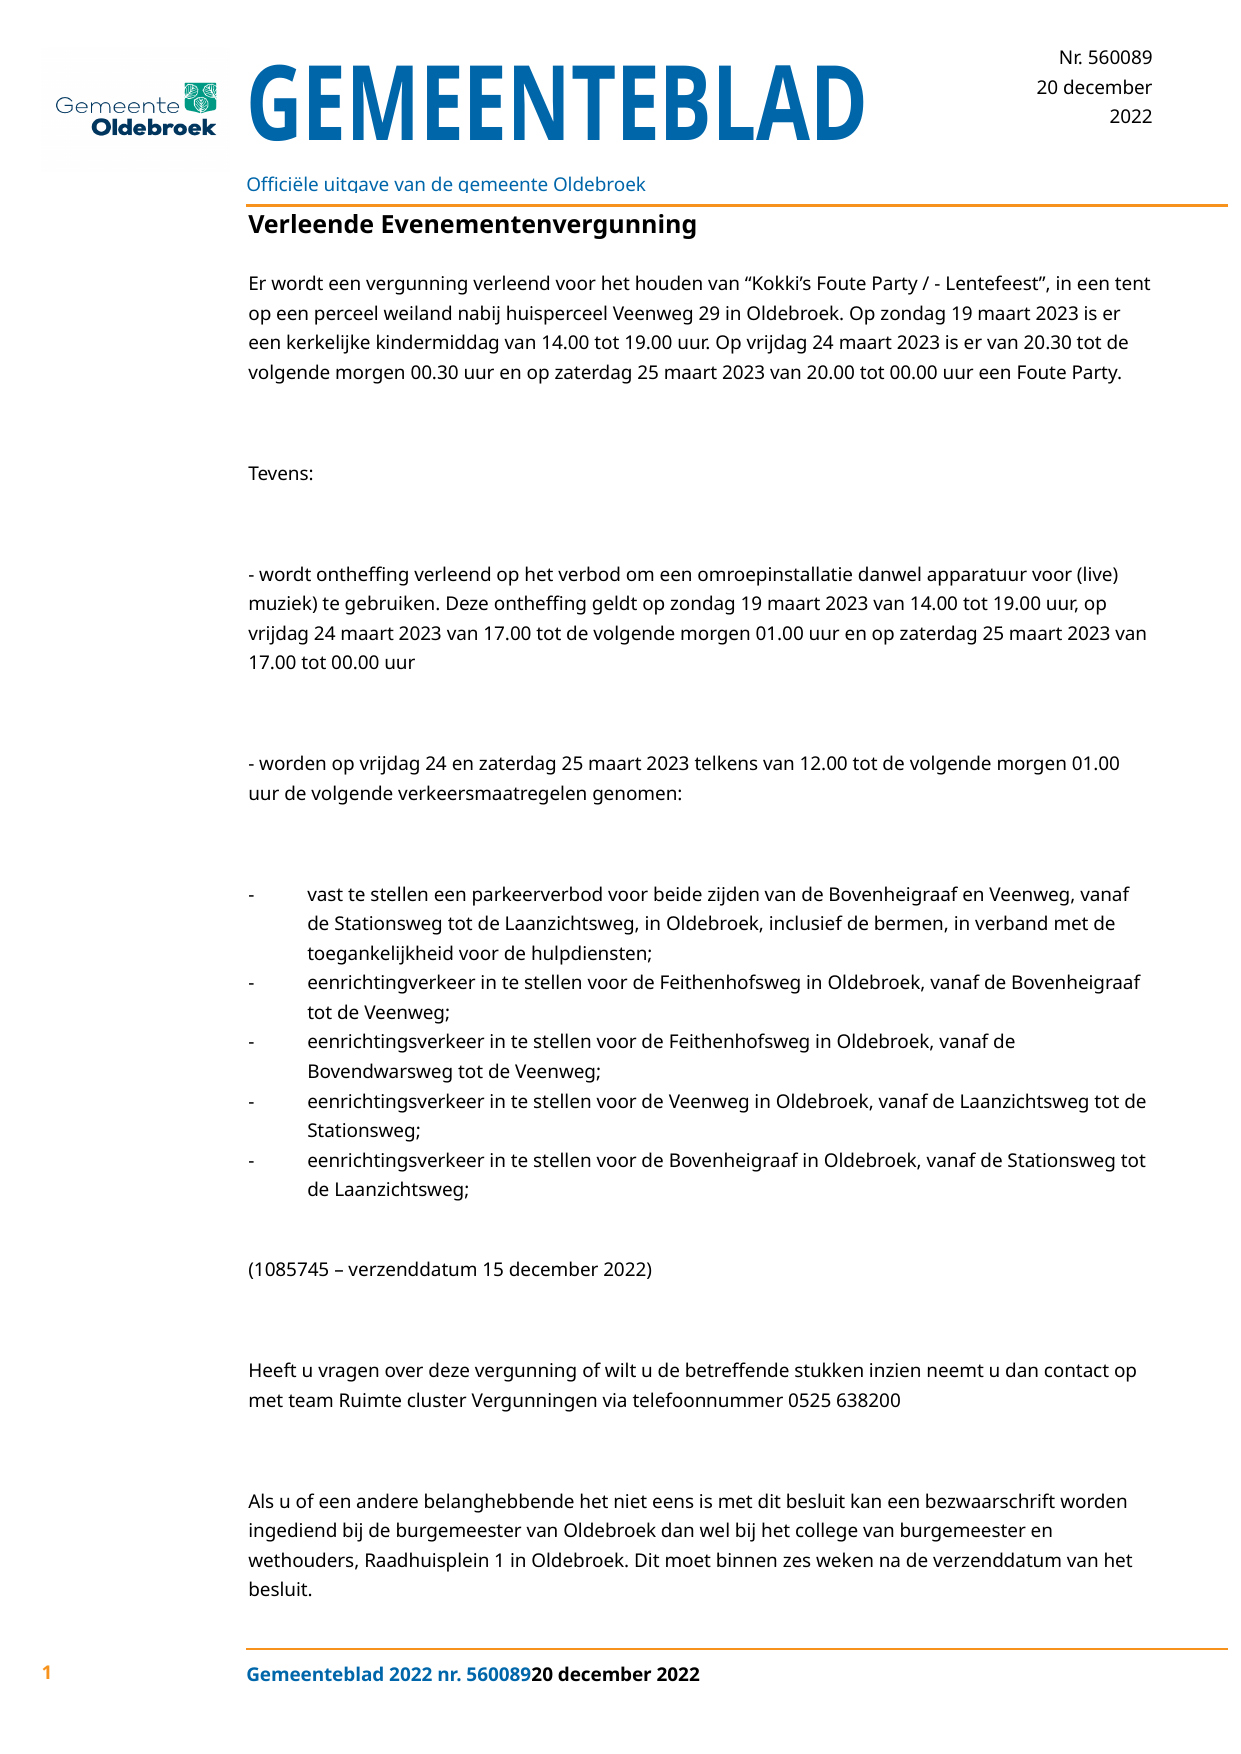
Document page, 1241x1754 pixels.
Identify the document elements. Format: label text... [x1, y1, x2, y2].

picture [41, 47, 231, 172]
list eenrichtingsverkeer in te stellen voor de Feithenhofsweg in Oldebroek, vanaf de Bovendwarsweg tot de Veenweg; [248, 1029, 1152, 1084]
text Heeft u vragen over deze vergunning of wilt u de betreffende stukken inzien neemt u dan contact op met team Ruimte cluster Vergunningen via telefoonnummer 0525 638200 [248, 1357, 1152, 1413]
list eenrichtingverkeer in te stellen voor de Feithenhofsweg in Oldebroek, vanaf de Bovenheigraaf tot de Veenweg; [248, 969, 1152, 1025]
text Tevens: [248, 460, 1152, 486]
text (1085745 – verzenddatum 15 december 2022) [248, 1257, 1152, 1282]
text Verleende Evenementenvergunning [248, 207, 1152, 241]
text - wordt ontheffing verleend op het verbod om een omroepinstallatie danwel apparatuur voor (live) muziek) te gebruiken. Deze ontheffing geldt op zondag 19 maart 2023 van 14.00 tot 19.00 uur, op vrijdag 24 maart 2023 van 17.00 tot de volgende morgen 01.00 uur en op zaterdag 25 maart 2023 van 17.00 tot 00.00 uur [248, 561, 1152, 675]
list eenrichtingsverkeer in te stellen voor de Bovenheigraaf in Oldebroek, vanaf de Stationsweg tot de Laanzichtsweg; [248, 1147, 1152, 1202]
text - worden op vrijdag 24 en zaterdag 25 maart 2023 telkens van 12.00 tot de volgende morgen 01.00 uur de volgende verkeersmaatregelen genomen: [248, 750, 1152, 806]
list vast te stellen een parkeerverbod voor beide zijden van de Bovenheigraaf en Veenweg, vanaf de Stationsweg tot de Laanzichtsweg, in Oldebroek, inclusief de bermen, in verband met de toegankelijkheid voor de hulpdiensten; [248, 881, 1152, 966]
text Als u of een andere belanghebbende het niet eens is met dit besluit kan een bezwaarschrift worden ingediend bij de burgemeester van Oldebroek dan wel bij het college van burgemeester en wethouders, Raadhuisplein 1 in Oldebroek. Dit moet binnen zes weken na de verzenddatum van het besluit. [248, 1488, 1152, 1602]
list eenrichtingsverkeer in te stellen voor de Veenweg in Oldebroek, vanaf de Laanzichtsweg tot de Stationsweg; [248, 1088, 1152, 1143]
text Er wordt een vergunning verleend voor het houden van “Kokki’s Foute Party / - Lentefeest”, in een tent op een perceel weiland nabij huisperceel Veenweg 29 in Oldebroek. Op zondag 19 maart 2023 is er een kerkelijke kindermiddag van 14.00 tot 19.00 uur. Op vrijdag 24 maart 2023 is er van 20.30 tot de volgende morgen 00.30 uur en op zaterdag 25 maart 2023 van 20.00 tot 00.00 uur een Foute Party. [248, 270, 1152, 385]
